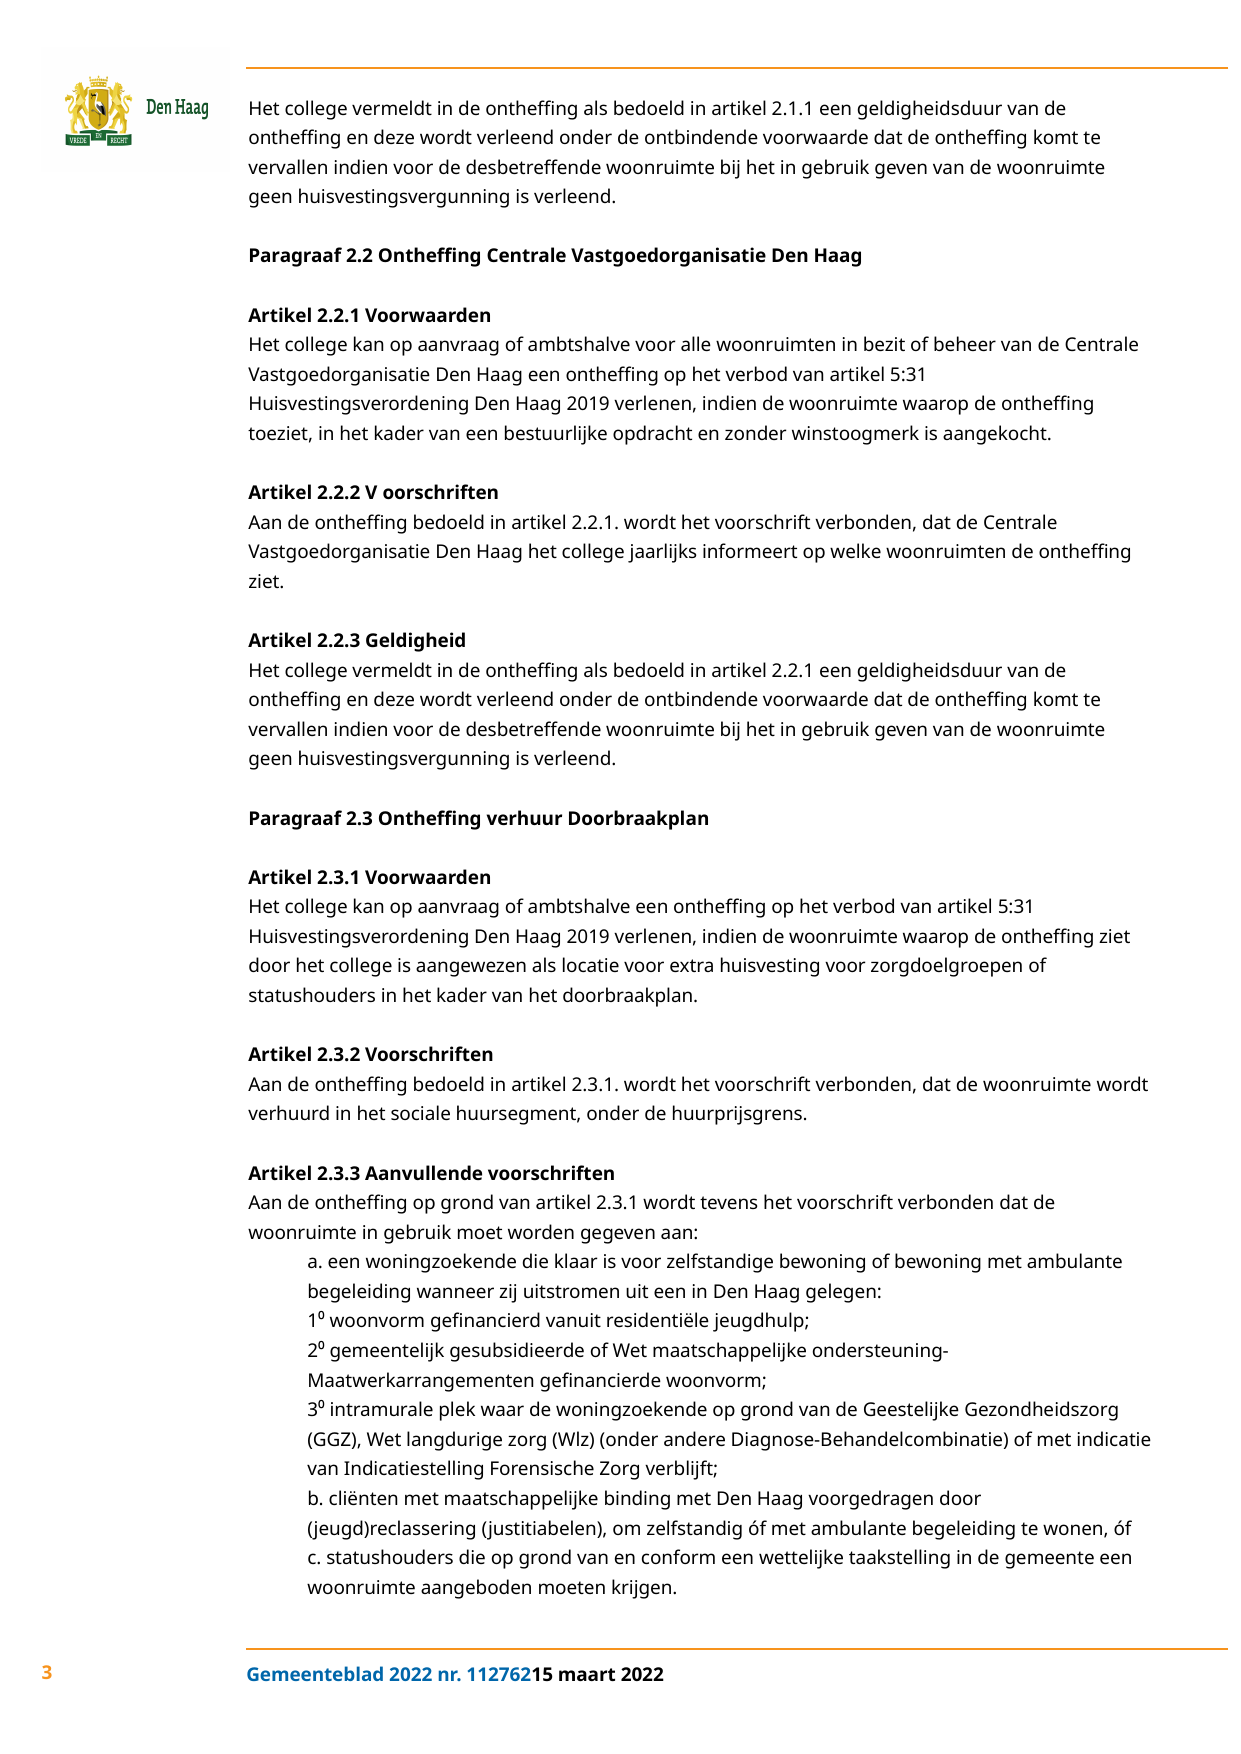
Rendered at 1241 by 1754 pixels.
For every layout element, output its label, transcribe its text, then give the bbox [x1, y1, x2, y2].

text Artikel 2.2.2 V oorschriften [248, 479, 1152, 505]
text Artikel 2.3.3 Aanvullende voorschriften [248, 1160, 1152, 1186]
text Artikel 2.3.1 Voorwaarden [248, 864, 1152, 890]
text Paragraaf 2.3 Ontheffing verhuur Doorbraakplan [248, 805, 1152, 831]
text Het college vermeldt in de ontheffing als bedoeld in artikel 2.2.1 een geldigheidsduur van de ontheffing en deze wordt verleend onder de ontbindende voorwaarde dat de ontheffing komt te vervallen indien voor de desbetreffende woonruimte bij het in gebruik geven van de woonruimte geen huisvestingsvergunning is verleend. [248, 657, 1152, 771]
list 2⁰ gemeentelijk gesubsidieerde of Wet maatschappelijke ondersteuning-Maatwerkarrangementen gefinancierde woonvorm; [248, 1337, 1152, 1393]
list 1⁰ woonvorm gefinancierd vanuit residentiële jeugdhulp; [248, 1308, 1152, 1333]
list b. cliënten met maatschappelijke binding met Den Haag voorgedragen door (jeugd)reclassering (justitiabelen), om zelfstandig óf met ambulante begeleiding te wonen, óf [248, 1485, 1152, 1541]
text Artikel 2.2.1 Voorwaarden [248, 302, 1152, 328]
text Het college vermeldt in de ontheffing als bedoeld in artikel 2.1.1 een geldigheidsduur van de ontheffing en deze wordt verleend onder de ontbindende voorwaarde dat de ontheffing komt te vervallen indien voor de desbetreffende woonruimte bij het in gebruik geven van de woonruimte geen huisvestingsvergunning is verleend. [248, 95, 1152, 209]
text Het college kan op aanvraag of ambtshalve een ontheffing op het verbod van artikel 5:31 Huisvestingsverordening Den Haag 2019 verlenen, indien de woonruimte waarop de ontheffing ziet door het college is aangewezen als locatie voor extra huisvesting voor zorgdoelgroepen of statushouders in het kader van het doorbraakplan. [248, 893, 1152, 1008]
list a. een woningzoekende die klaar is voor zelfstandige bewoning of bewoning met ambulante begeleiding wanneer zij uitstromen uit een in Den Haag gelegen: [248, 1248, 1152, 1304]
text Aan de ontheffing bedoeld in artikel 2.2.1. wordt het voorschrift verbonden, dat de Centrale Vastgoedorganisatie Den Haag het college jaarlijks informeert op welke woonruimten de ontheffing ziet. [248, 509, 1152, 594]
picture [41, 47, 231, 172]
text Het college kan op aanvraag of ambtshalve voor alle woonruimten in bezit of beheer van de Centrale Vastgoedorganisatie Den Haag een ontheffing op het verbod van artikel 5:31 Huisvestingsverordening Den Haag 2019 verlenen, indien de woonruimte waarop de ontheffing toeziet, in het kader van een bestuurlijke opdracht en zonder winstoogmerk is aangekocht. [248, 331, 1152, 446]
text Artikel 2.2.3 Geldigheid [248, 627, 1152, 653]
text Paragraaf 2.2 Ontheffing Centrale Vastgoedorganisatie Den Haag [248, 243, 1152, 268]
text Aan de ontheffing op grond van artikel 2.3.1 wordt tevens het voorschrift verbonden dat de woonruimte in gebruik moet worden gegeven aan: [248, 1189, 1152, 1245]
text Artikel 2.3.2 Voorschriften [248, 1041, 1152, 1067]
list c. statushouders die op grond van en conform een wettelijke taakstelling in de gemeente een woonruimte aangeboden moeten krijgen. [248, 1544, 1152, 1600]
text Aan de ontheffing bedoeld in artikel 2.3.1. wordt het voorschrift verbonden, dat de woonruimte wordt verhuurd in het sociale huursegment, onder de huurprijsgrens. [248, 1071, 1152, 1126]
list 3⁰ intramurale plek waar de woningzoekende op grond van de Geestelijke Gezondheidszorg (GGZ), Wet langdurige zorg (Wlz) (onder andere Diagnose-Behandelcombinatie) of met indicatie van Indicatiestelling Forensische Zorg verblijft; [248, 1396, 1152, 1481]
